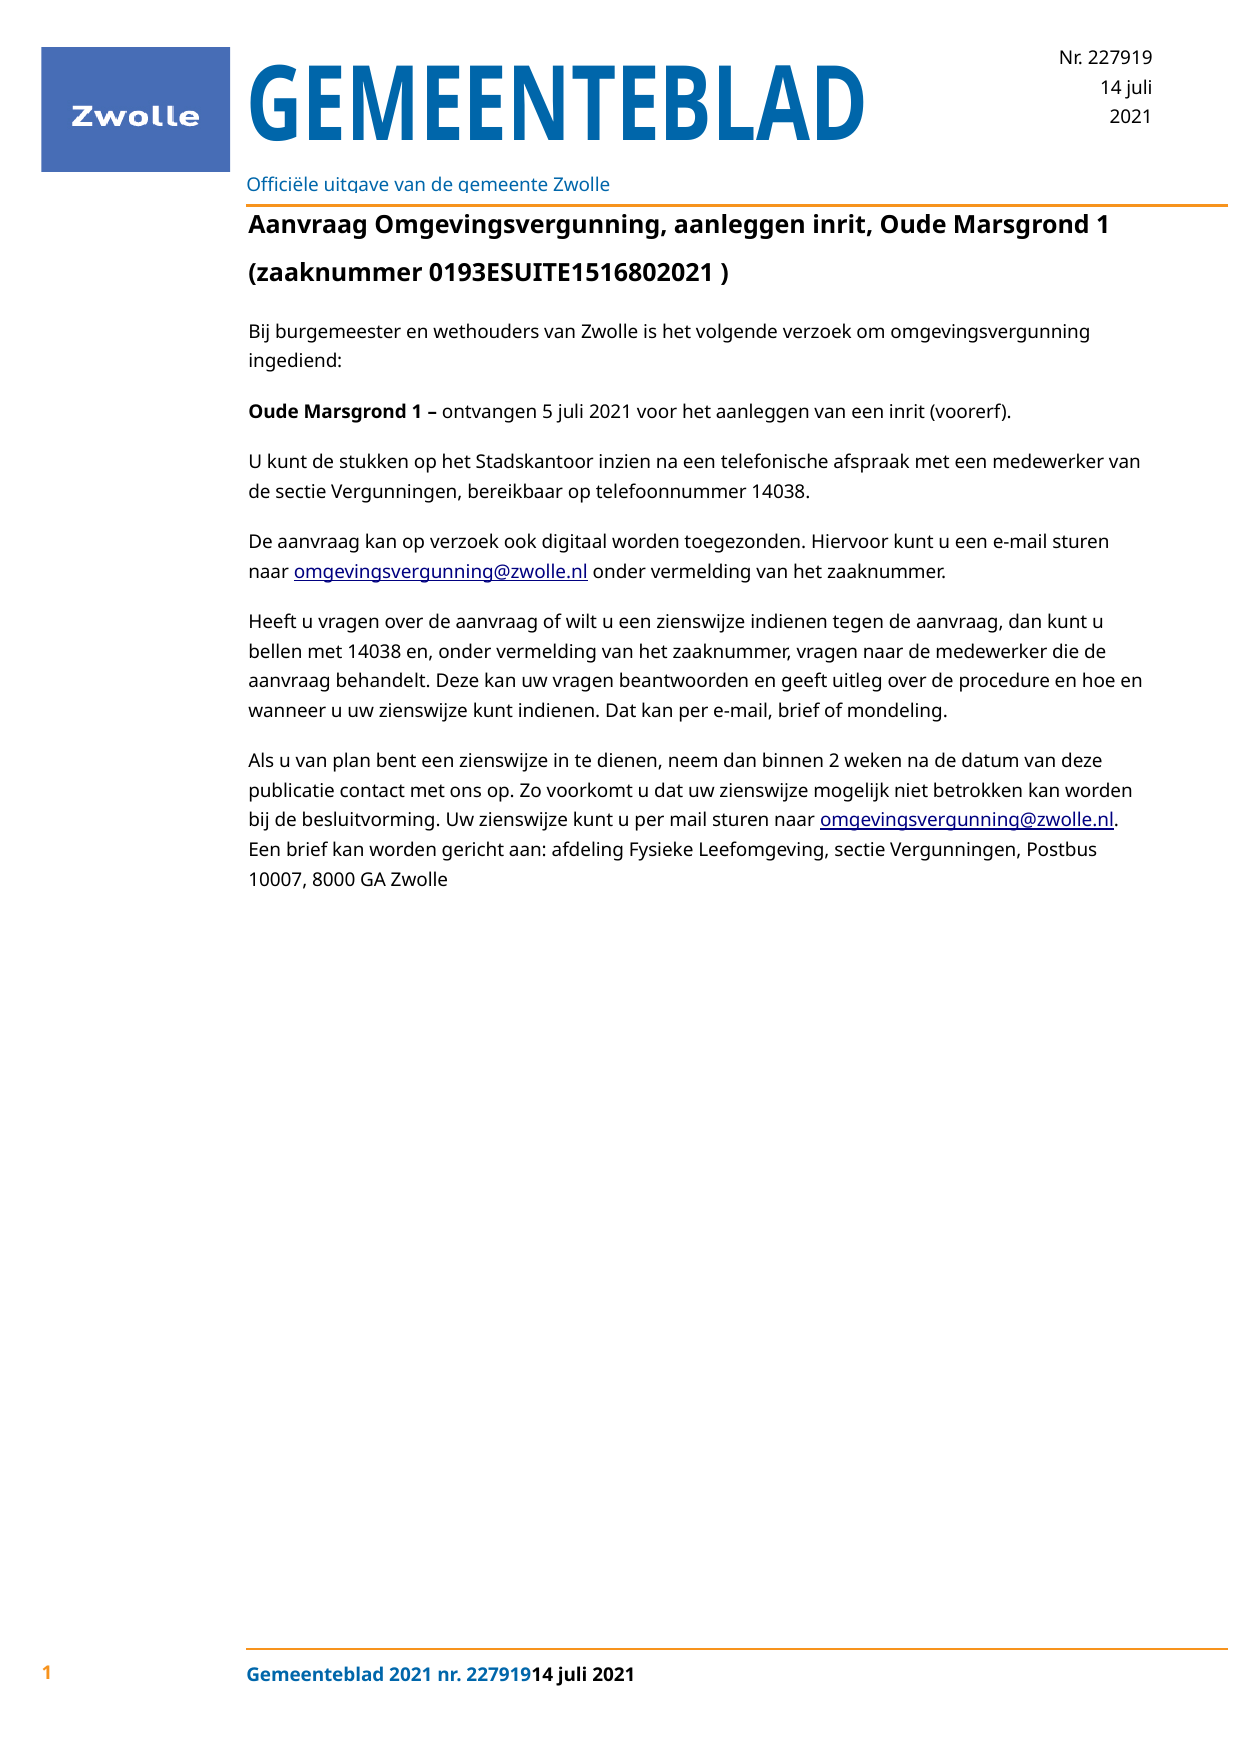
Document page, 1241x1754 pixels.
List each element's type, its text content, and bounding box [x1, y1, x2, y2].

text Heeft u vragen over de aanvraag of wilt u een zienswijze indienen tegen de aanvraag, dan kunt u bellen met 14038 en, onder vermelding van het zaaknummer, vragen naar de medewerker die de aanvraag behandelt. Deze kan uw vragen beantwoorden en geeft uitleg over de procedure en hoe en wanneer u uw zienswijze kunt indienen. Dat kan per e-mail, brief of mondeling. [248, 608, 1152, 723]
text U kunt de stukken op het Stadskantoor inzien na een telefonische afspraak met een medewerker van de sectie Vergunningen, bereikbaar op telefoonnummer 14038. [248, 448, 1152, 504]
text Aanvraag Omgevingsvergunning, aanleggen inrit, Oude Marsgrond 1 (zaaknummer 0193ESUITE1516802021 ) [248, 207, 1152, 288]
picture [41, 47, 231, 172]
text Oude Marsgrond 1 – ontvangen 5 juli 2021 voor het aanleggen van een inrit (voorerf). [248, 398, 1152, 424]
text De aanvraag kan op verzoek ook digitaal worden toegezonden. Hiervoor kunt u een e-mail sturen naar omgevingsvergunning@zwolle.nl onder vermelding van het zaaknummer. [248, 528, 1152, 584]
text Als u van plan bent een zienswijze in te dienen, neem dan binnen 2 weken na de datum van deze publicatie contact met ons op. Zo voorkomt u dat uw zienswijze mogelijk niet betrokken kan worden bij de besluitvorming. Uw zienswijze kunt u per mail sturen naar omgevingsvergunning@zwolle.nl. Een brief kan worden gericht aan: afdeling Fysieke Leefomgeving, sectie Vergunningen, Postbus 10007, 8000 GA Zwolle [248, 747, 1152, 892]
text Bij burgemeester en wethouders van Zwolle is het volgende verzoek om omgevingsvergunning ingediend: [248, 318, 1152, 373]
